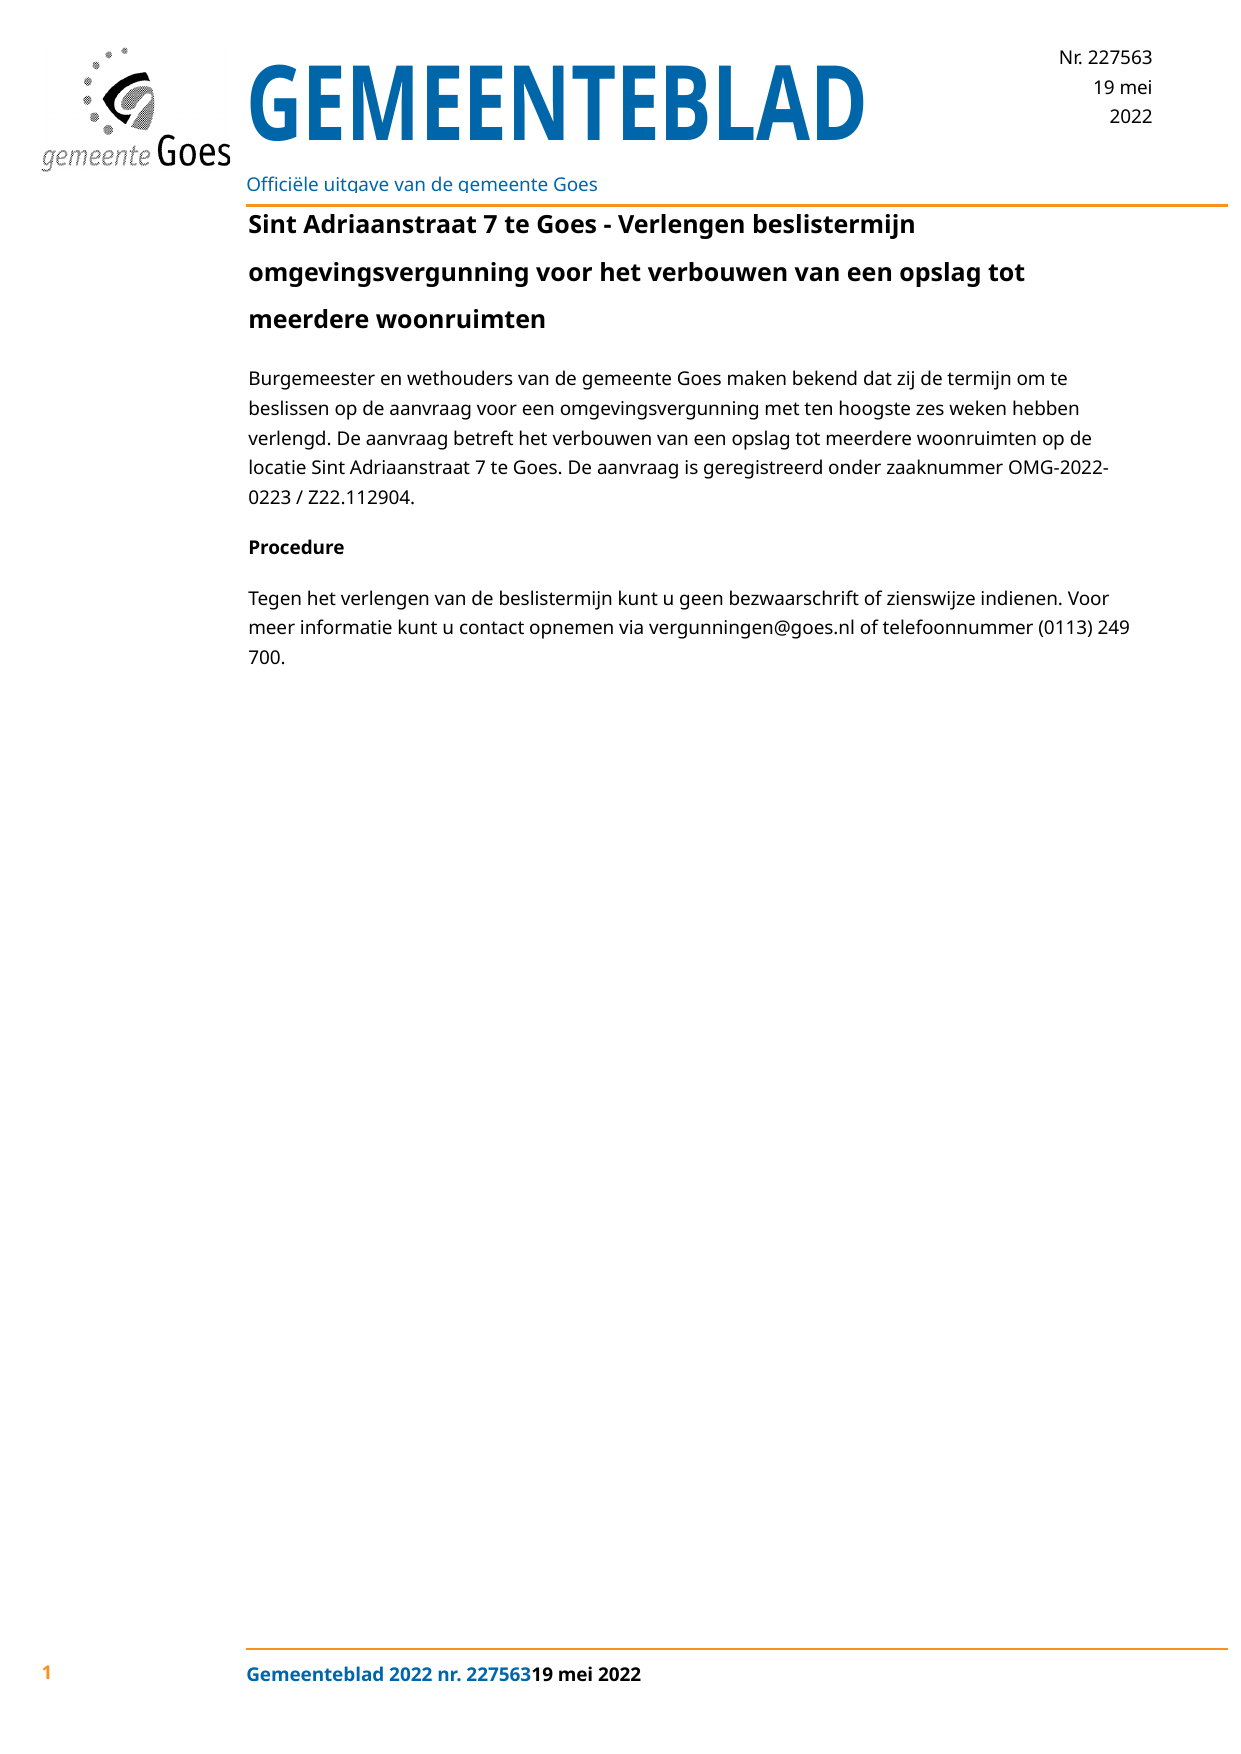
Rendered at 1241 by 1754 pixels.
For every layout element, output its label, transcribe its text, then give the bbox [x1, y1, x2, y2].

text Tegen het verlengen van de beslistermijn kunt u geen bezwaarschrift of zienswijze indienen. Voor meer informatie kunt u contact opnemen via vergunningen@goes.nl of telefoonnummer (0113) 249 700. [248, 585, 1152, 669]
text Procedure [248, 534, 1152, 560]
text Burgemeester en wethouders van de gemeente Goes maken bekend dat zij de termijn om te beslissen op de aanvraag voor een omgevingsvergunning met ten hoogste zes weken hebben verlengd. De aanvraag betreft het verbouwen van een opslag tot meerdere woonruimten op de locatie Sint Adriaanstraat 7 te Goes. De aanvraag is geregistreerd onder zaaknummer OMG-2022-0223 / Z22.112904. [248, 366, 1152, 509]
text Sint Adriaanstraat 7 te Goes - Verlengen beslistermijn omgevingsvergunning voor het verbouwen van een opslag tot meerdere woonruimten [248, 207, 1152, 336]
picture [41, 47, 231, 172]
